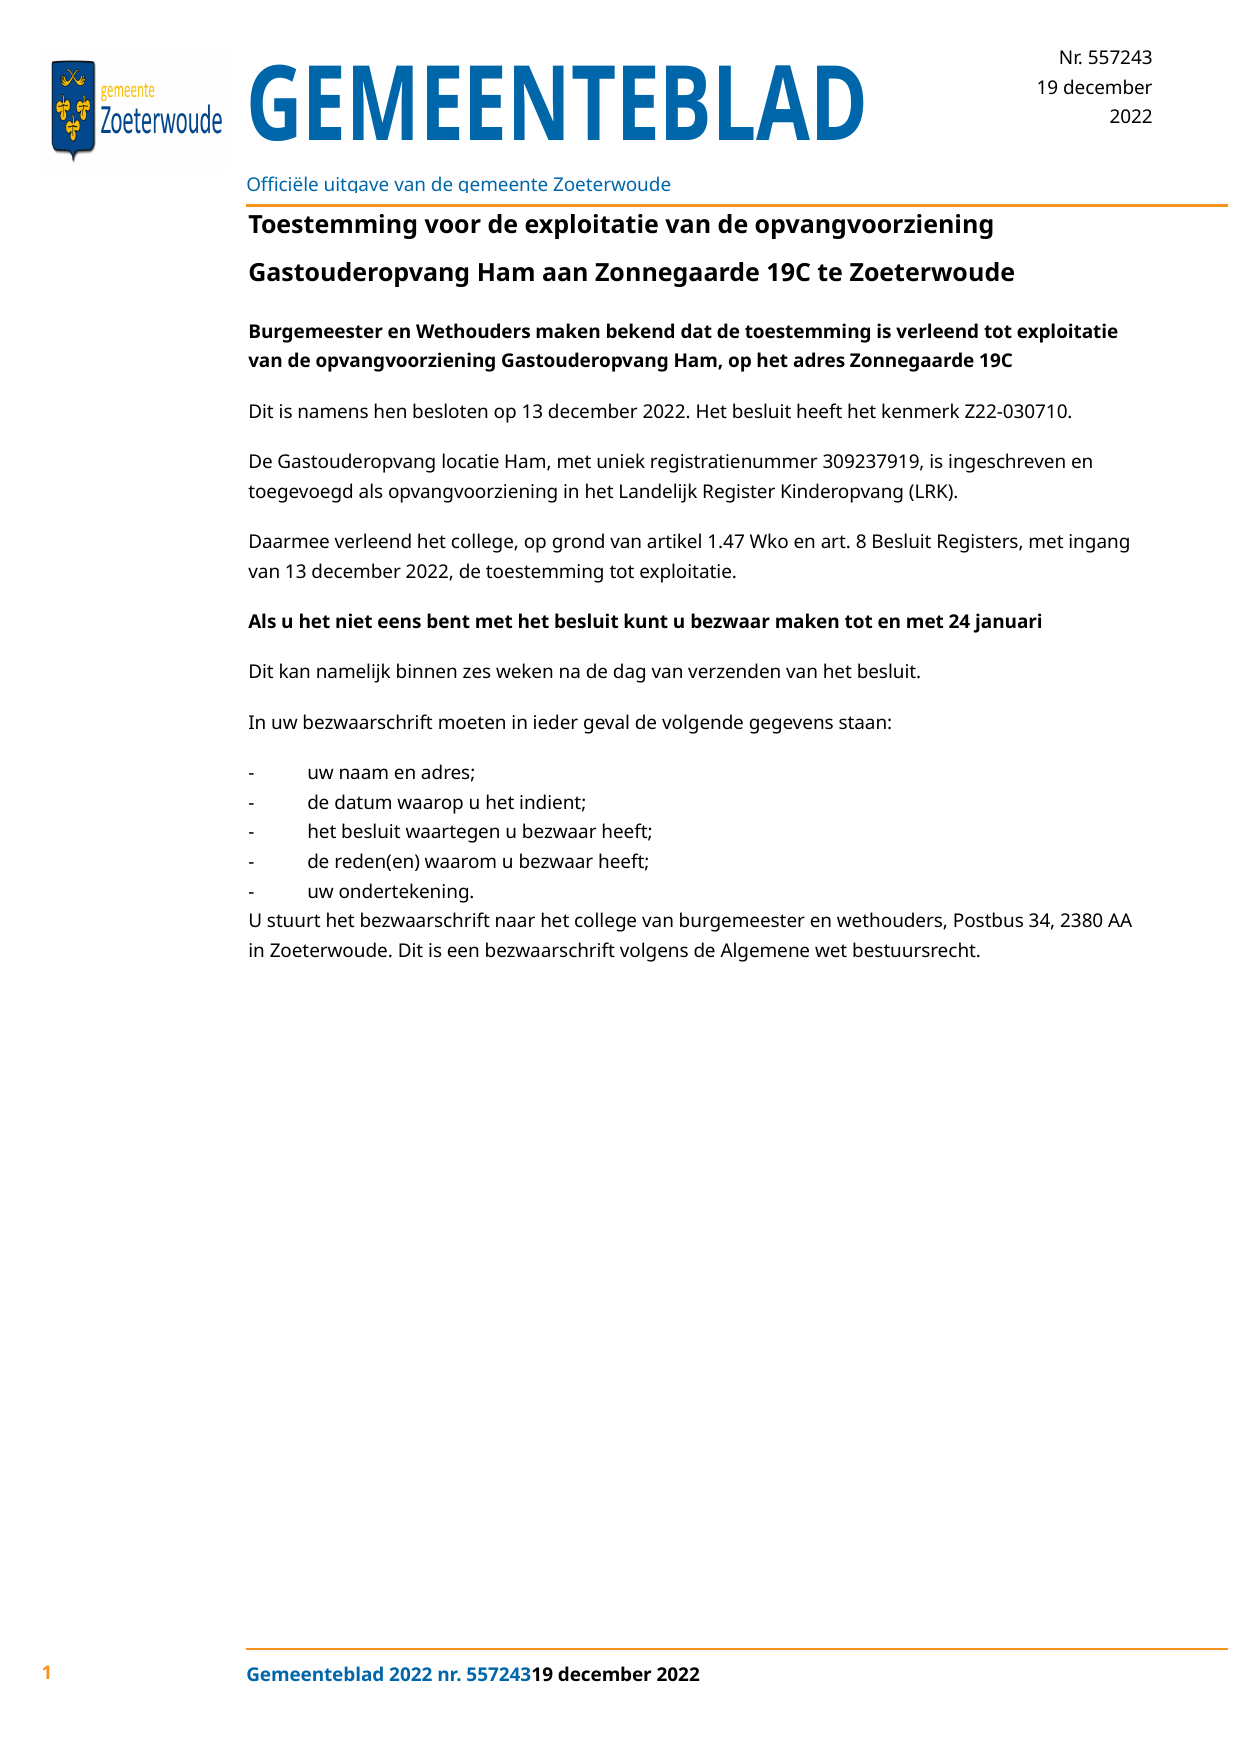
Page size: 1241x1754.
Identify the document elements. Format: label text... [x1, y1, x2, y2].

list de datum waarop u het indient; [248, 789, 1152, 815]
list uw ondertekening. [248, 878, 1152, 904]
picture [41, 47, 231, 172]
list uw naam en adres; [248, 759, 1152, 785]
text Als u het niet eens bent met het besluit kunt u bezwaar maken tot en met 24 januari [248, 608, 1152, 634]
text Daarmee verleend het college, op grond van artikel 1.47 Wko en art. 8 Besluit Registers, met ingang van 13 december 2022, de toestemming tot exploitatie. [248, 528, 1152, 584]
list het besluit waartegen u bezwaar heeft; [248, 819, 1152, 844]
text De Gastouderopvang locatie Ham, met uniek registratienummer 309237919, is ingeschreven en toegevoegd als opvangvoorziening in het Landelijk Register Kinderopvang (LRK). [248, 448, 1152, 504]
text In uw bezwaarschrift moeten in ieder geval de volgende gegevens staan: [248, 709, 1152, 735]
text U stuurt het bezwaarschrift naar het college van burgemeester en wethouders, Postbus 34, 2380 AA in Zoeterwoude. Dit is een bezwaarschrift volgens de Algemene wet bestuursrecht. [248, 907, 1152, 963]
text Toestemming voor de exploitatie van de opvangvoorziening Gastouderopvang Ham aan Zonnegaarde 19C te Zoeterwoude [248, 207, 1152, 288]
text Dit kan namelijk binnen zes weken na de dag van verzenden van het besluit. [248, 659, 1152, 684]
list de reden(en) waarom u bezwaar heeft; [248, 848, 1152, 874]
text Dit is namens hen besloten op 13 december 2022. Het besluit heeft het kenmerk Z22-030710. [248, 398, 1152, 424]
text Burgemeester en Wethouders maken bekend dat de toestemming is verleend tot exploitatie van de opvangvoorziening Gastouderopvang Ham, op het adres Zonnegaarde 19C [248, 318, 1152, 373]
